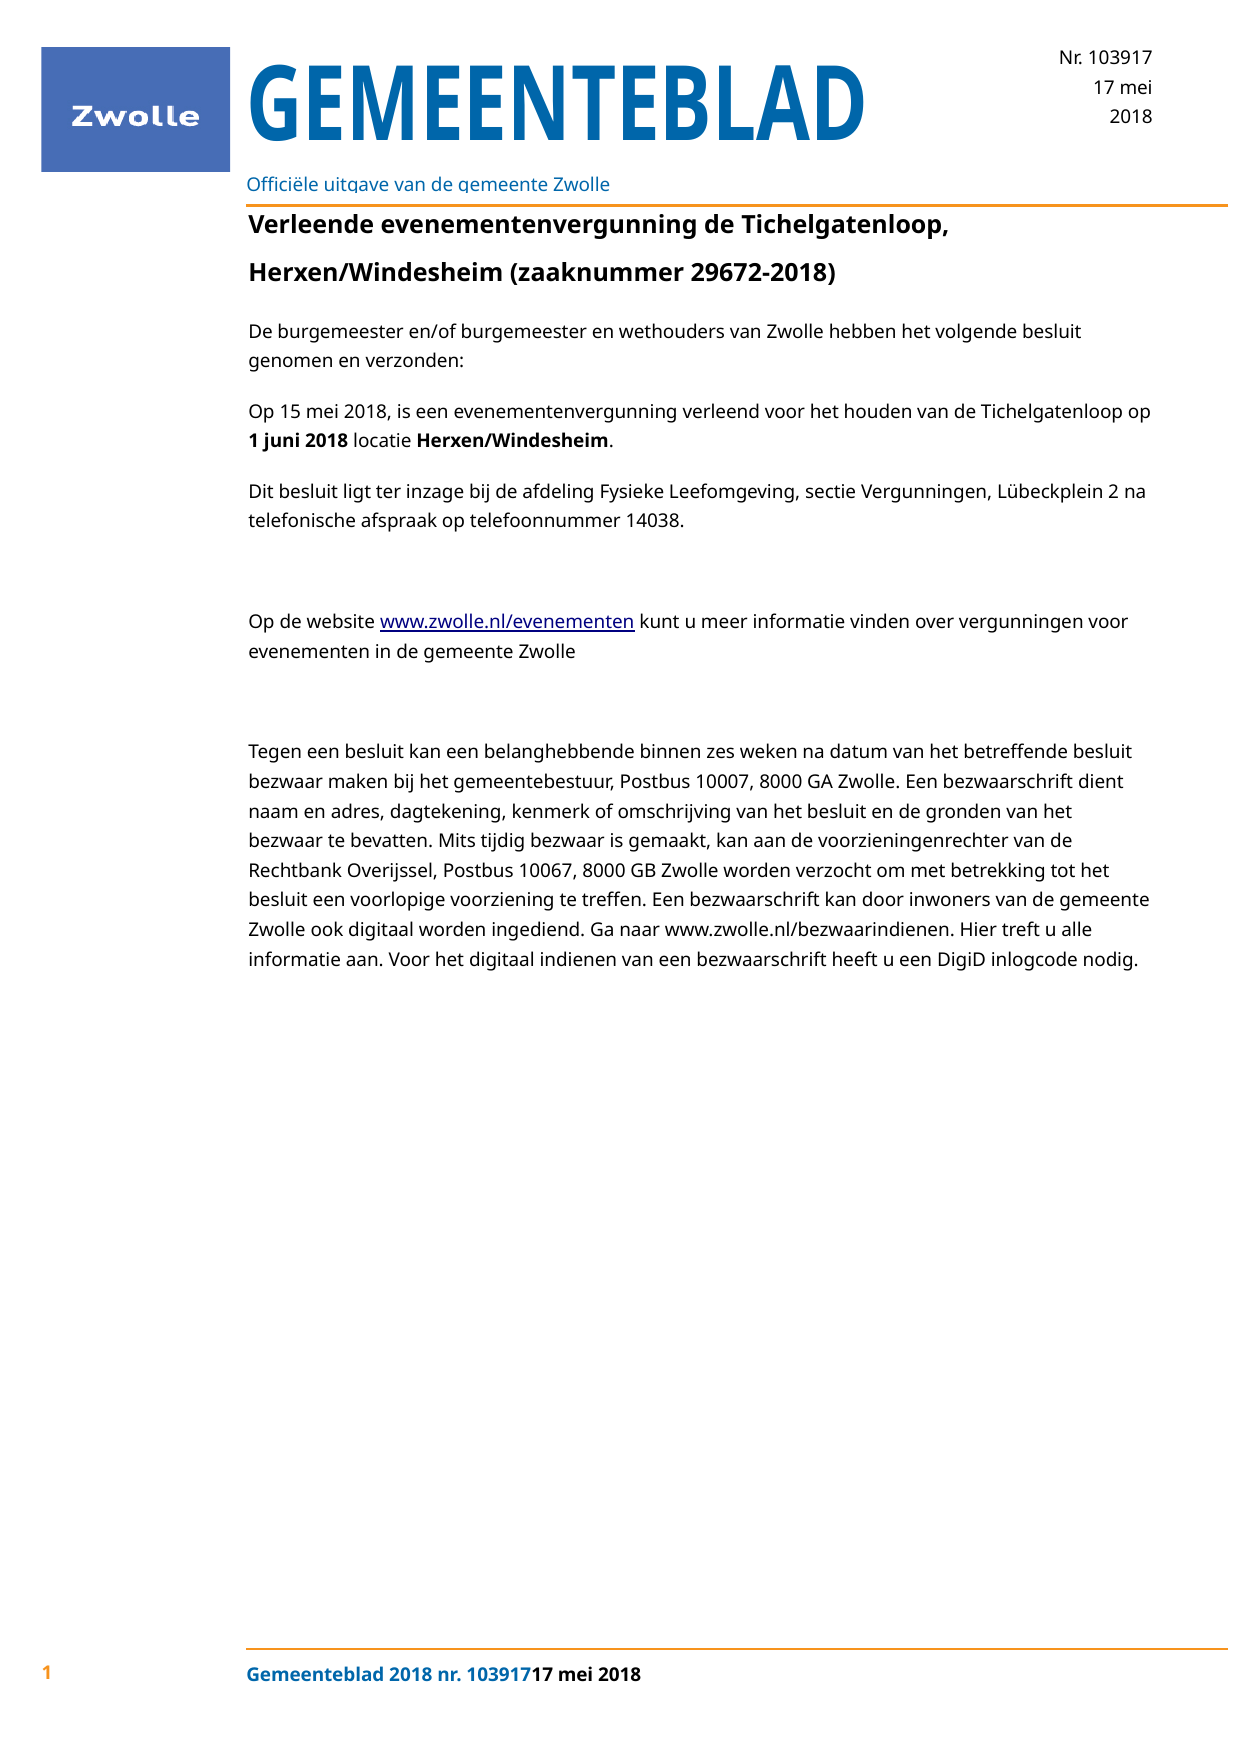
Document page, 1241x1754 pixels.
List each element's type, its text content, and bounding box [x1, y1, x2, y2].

text De burgemeester en/of burgemeester en wethouders van Zwolle hebben het volgende besluit genomen en verzonden: [248, 318, 1152, 373]
text Dit besluit ligt ter inzage bij de afdeling Fysieke Leefomgeving, sectie Vergunningen, Lübeckplein 2 na telefonische afspraak op telefoonnummer 14038. [248, 478, 1152, 533]
picture [41, 47, 231, 172]
text Op de website www.zwolle.nl/evenementen kunt u meer informatie vinden over vergunningen voor evenementen in de gemeente Zwolle [248, 608, 1152, 664]
text Op 15 mei 2018, is een evenementenvergunning verleend voor het houden van de Tichelgatenloop op 1 juni 2018 locatie Herxen/Windesheim. [248, 398, 1152, 453]
text Tegen een besluit kan een belanghebbende binnen zes weken na datum van het betreffende besluit bezwaar maken bij het gemeentebestuur, Postbus 10007, 8000 GA Zwolle. Een bezwaarschrift dient naam en adres, dagtekening, kenmerk of omschrijving van het besluit en de gronden van het bezwaar te bevatten. Mits tijdig bezwaar is gemaakt, kan aan de voorzieningenrechter van de Rechtbank Overijssel, Postbus 10067, 8000 GB Zwolle worden verzocht om met betrekking tot het besluit een voorlopige voorziening te treffen. Een bezwaarschrift kan door inwoners van de gemeente Zwolle ook digitaal worden ingediend. Ga naar www.zwolle.nl/bezwaarindienen. Hier treft u alle informatie aan. Voor het digitaal indienen van een bezwaarschrift heeft u een DigiD inlogcode nodig. [248, 739, 1152, 972]
text Verleende evenementenvergunning de Tichelgatenloop, Herxen/Windesheim (zaaknummer 29672-2018) [248, 207, 1152, 288]
